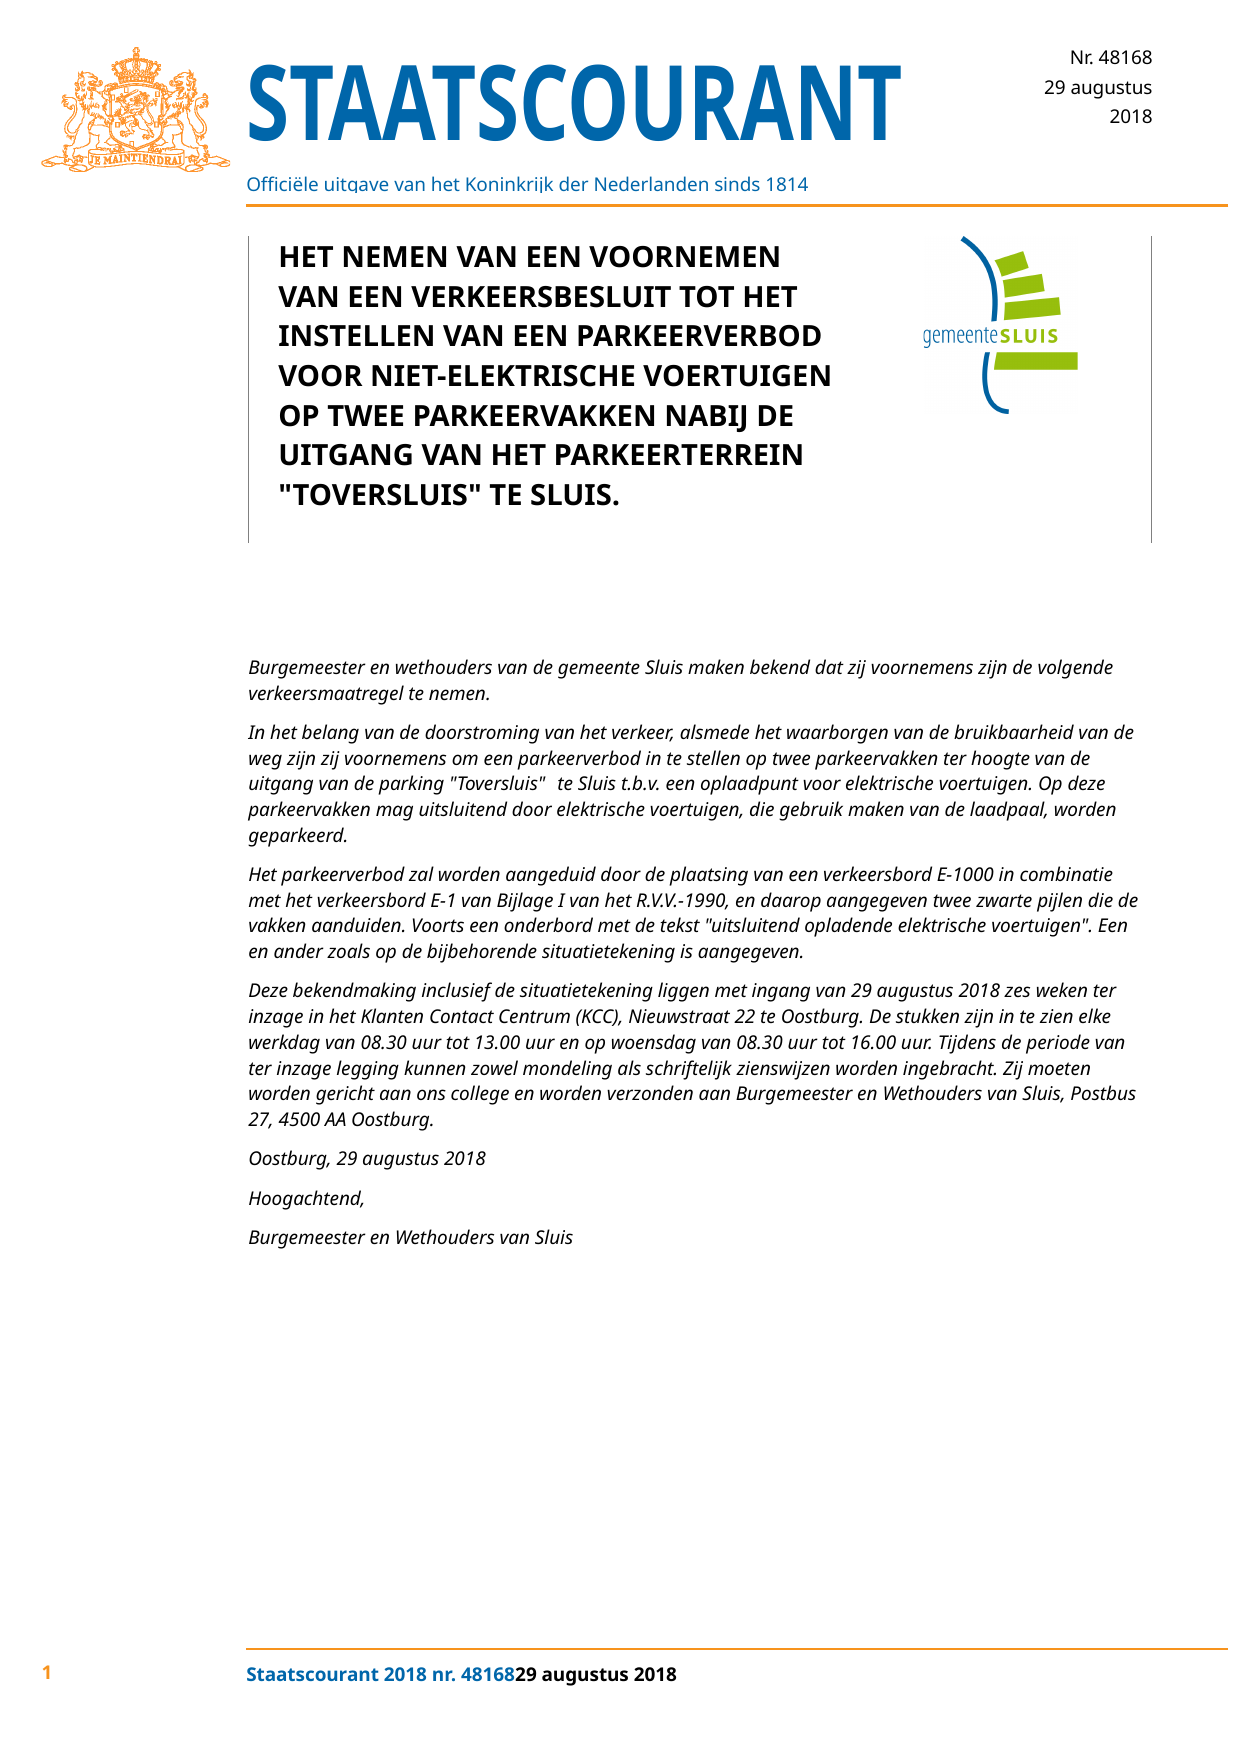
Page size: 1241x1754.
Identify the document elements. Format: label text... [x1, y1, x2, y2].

text Burgemeester en wethouders van de gemeente Sluis maken bekend dat zij voornemens zijn de volgende verkeersmaatregel te nemen. [248, 654, 1152, 705]
picture [923, 236, 1078, 414]
text Oostburg, 29 augustus 2018 [248, 1146, 1152, 1171]
table_header [1078, 236, 1151, 413]
picture [41, 47, 231, 172]
table_header [850, 236, 923, 413]
text Deze bekendmaking inclusief de situatietekening liggen met ingang van 29 augustus 2018 zes weken ter inzage in het Klanten Contact Centrum (KCC), Nieuwstraat 22 te Oostburg. De stukken zijn in te zien elke werkdag van 08.30 uur tot 13.00 uur en op woensdag van 08.30 uur tot 16.00 uur. Tijdens de periode van ter inzage legging kunnen zowel mondeling als schriftelijk zienswijzen worden ingebracht. Zij moeten worden gericht aan ons college en worden verzonden aan Burgemeester en Wethouders van Sluis, Postbus 27, 4500 AA Oostburg. [248, 978, 1152, 1132]
text Burgemeester en Wethouders van Sluis [248, 1224, 1152, 1250]
table_header [850, 414, 1151, 543]
text In het belang van de doorstroming van het verkeer, alsmede het waarborgen van de bruikbaarheid van de weg zijn zij voornemens om een parkeerverbod in te stellen op twee parkeervakken ter hoogte van de uitgang van de parking "Toversluis" te Sluis t.b.v. een oplaadpunt voor elektrische voertuigen. Op deze parkeervakken mag uitsluitend door elektrische voertuigen, die gebruik maken van de laadpaal, worden geparkeerd. [248, 719, 1152, 848]
table_header HET NEMEN VAN EEN VOORNEMEN VAN EEN VERKEERSBESLUIT TOT HET INSTELLEN VAN EEN PARKEERVERBOD VOOR NIET-ELEKTRISCHE VOERTUIGEN OP TWEE PARKEERVAKKEN NABIJ DE UITGANG VAN HET PARKEERTERREIN "TOVERSLUIS" TE SLUIS. [249, 236, 850, 543]
text Hoogachtend, [248, 1185, 1152, 1211]
text Het parkeerverbod zal worden aangeduid door de plaatsing van een verkeersbord E-1000 in combinatie met het verkeersbord E-1 van Bijlage I van het R.V.V.-1990, en daarop aangegeven twee zwarte pijlen die de vakken aanduiden. Voorts een onderbord met de tekst "uitsluitend opladende elektrische voertuigen". Een en ander zoals op de bijbehorende situatietekening is aangegeven. [248, 861, 1152, 964]
